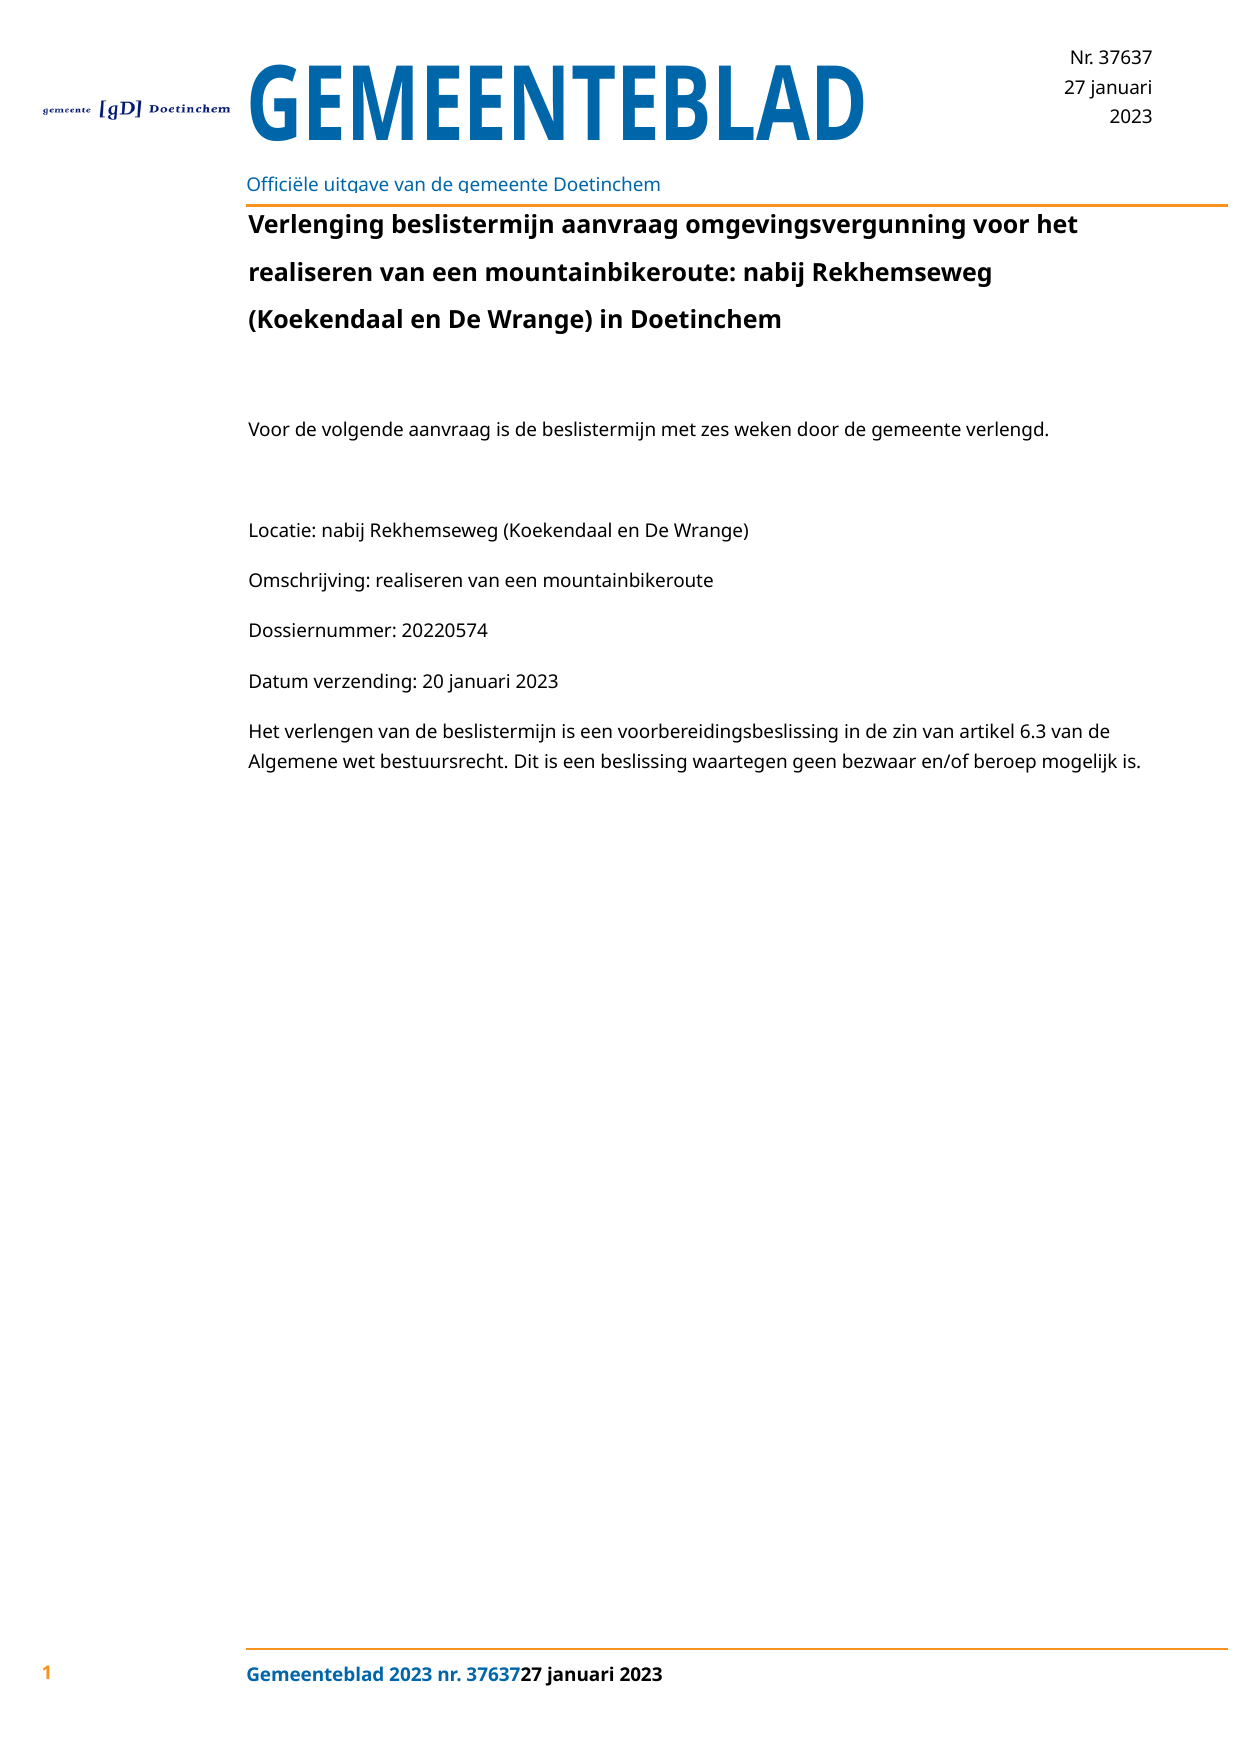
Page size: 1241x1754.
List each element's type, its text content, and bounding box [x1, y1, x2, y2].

text Dossiernummer: 20220574 [248, 618, 1152, 643]
text Verlenging beslistermijn aanvraag omgevingsvergunning voor het realiseren van een mountainbikeroute: nabij Rekhemseweg (Koekendaal en De Wrange) in Doetinchem [248, 207, 1152, 336]
text Datum verzending: 20 januari 2023 [248, 668, 1152, 694]
text Locatie: nabij Rekhemseweg (Koekendaal en De Wrange) [248, 517, 1152, 542]
text Omschrijving: realiseren van een mountainbikeroute [248, 567, 1152, 593]
text Voor de volgende aanvraag is de beslistermijn met zes weken door de gemeente verlengd. [248, 416, 1152, 442]
text Het verlengen van de beslistermijn is een voorbereidingsbeslissing in de zin van artikel 6.3 van de Algemene wet bestuursrecht. Dit is een beslissing waartegen geen bezwaar en/of beroep mogelijk is. [248, 718, 1152, 774]
picture [41, 47, 231, 172]
